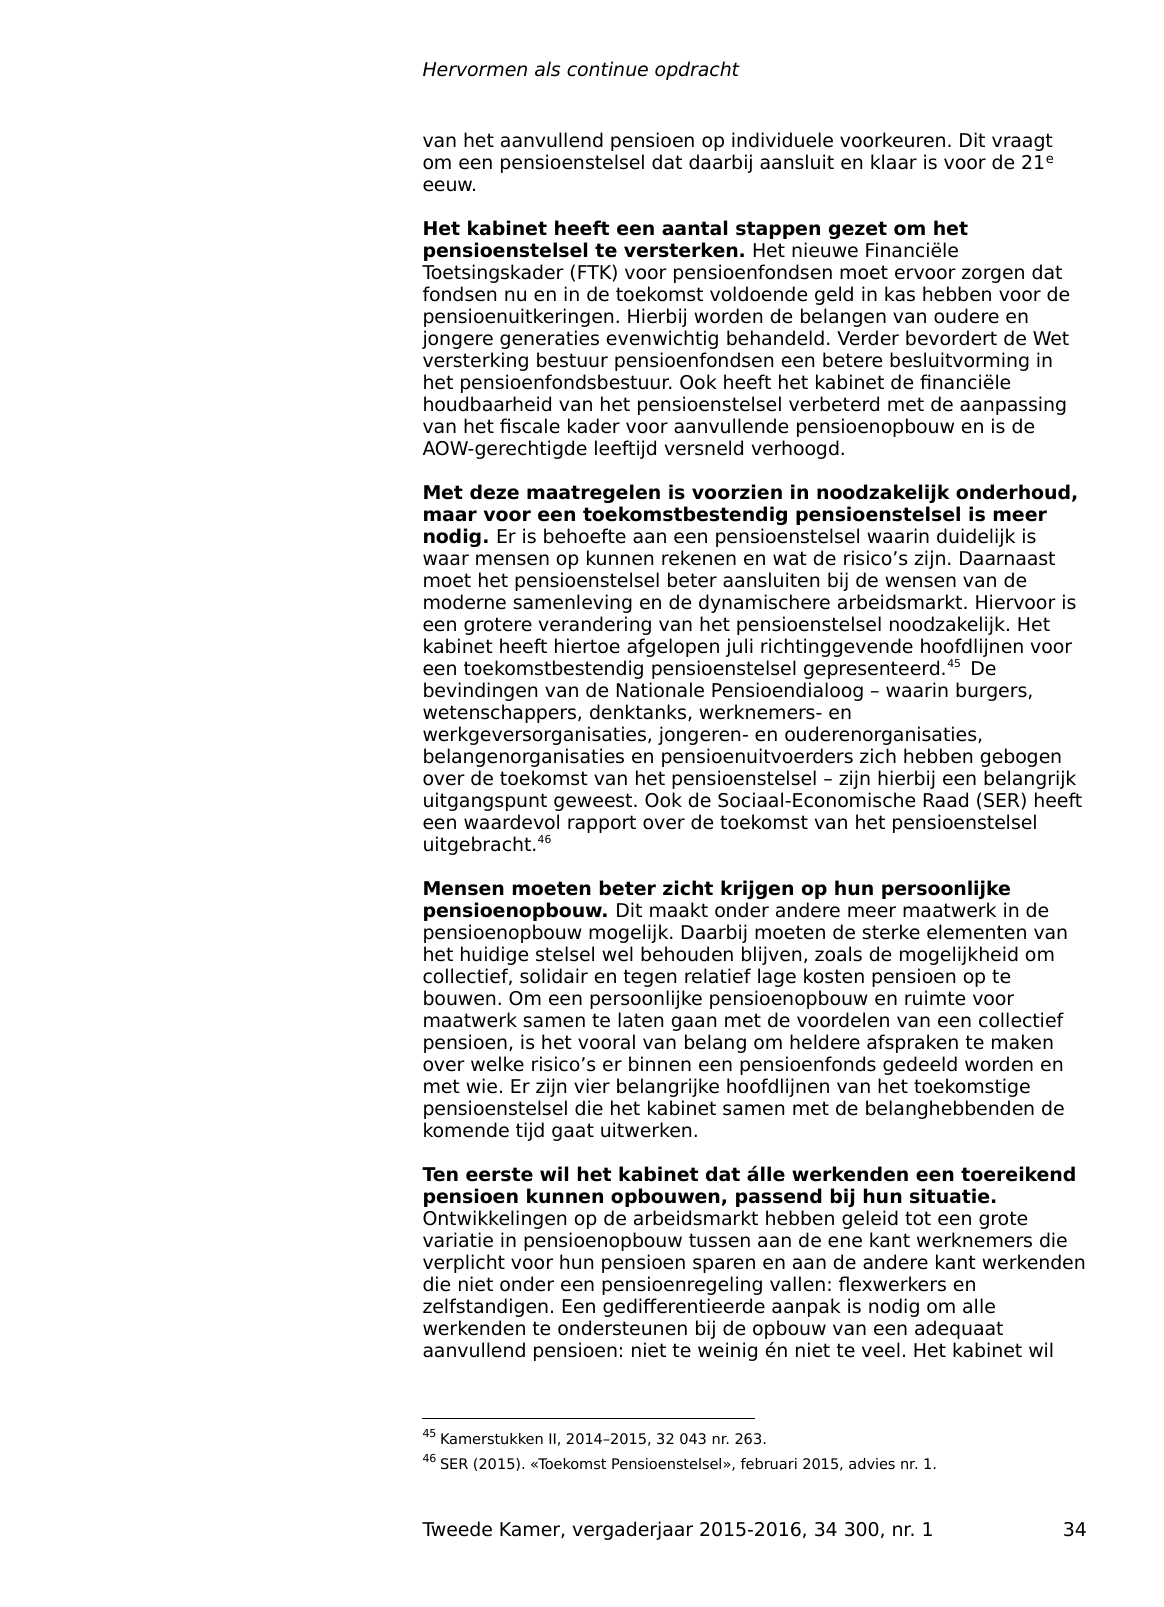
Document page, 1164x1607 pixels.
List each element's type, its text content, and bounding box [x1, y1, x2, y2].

text Kamerstukken II, 2014–2015, 32 043 nr. 263. [422, 1427, 1087, 1449]
text van het aanvullend pensioen op individuele voorkeuren. Dit vraagt om een pensioenstelsel dat daarbij aansluit en klaar is voor de 21e eeuw. [422, 130, 1087, 196]
text Met deze maatregelen is voorzien in noodzakelijk onderhoud, maar voor een toekomstbestendig pensioenstelsel is meer nodig. Er is behoefte aan een pensioenstelsel waarin duidelijk is waar mensen op kunnen rekenen en wat de risico’s zijn. Daarnaast moet het pensioenstelsel beter aansluiten bij de wensen van de moderne samenleving en de dynamischere arbeidsmarkt. Hiervoor is een grotere verandering van het pensioenstelsel noodzakelijk. Het kabinet heeft hiertoe afgelopen juli richtinggevende hoofdlijnen voor een toekomstbestendig pensioenstelsel gepresenteerd. De bevindingen van de Nationale Pensioendialoog – waarin burgers, wetenschappers, denktanks, werknemers- en werkgeversorganisaties, jongeren- en ouderenorganisaties, belangenorganisaties en pensioenuitvoerders zich hebben gebogen over de toekomst van het pensioenstelsel – zijn hierbij een belangrijk uitgangspunt geweest. Ook de Sociaal-Economische Raad (SER) heeft een waardevol rapport over de toekomst van het pensioenstelsel uitgebracht. [422, 482, 1087, 856]
text Ten eerste wil het kabinet dat álle werkenden een toereikend pensioen kunnen opbouwen, passend bij hun situatie. Ontwikkelingen op de arbeidsmarkt hebben geleid tot een grote variatie in pensioenopbouw tussen aan de ene kant werknemers die verplicht voor hun pensioen sparen en aan de andere kant werkenden die niet onder een pensioenregeling vallen: flexwerkers en zelfstandigen. Een gedifferentieerde aanpak is nodig om alle werkenden te ondersteunen bij de opbouw van een adequaat aanvullend pensioen: niet te weinig én niet te veel. Het kabinet wil [422, 1164, 1087, 1362]
text SER (2015). «Toekomst Pensioenstelsel», februari 2015, advies nr. 1. [422, 1452, 1087, 1474]
text Het kabinet heeft een aantal stappen gezet om het pensioenstelsel te versterken. Het nieuwe Financiële Toetsingskader (FTK) voor pensioenfondsen moet ervoor zorgen dat fondsen nu en in de toekomst voldoende geld in kas hebben voor de pensioenuitkeringen. Hierbij worden de belangen van oudere en jongere generaties evenwichtig behandeld. Verder bevordert de Wet versterking bestuur pensioenfondsen een betere besluitvorming in het pensioenfondsbestuur. Ook heeft het kabinet de financiële houdbaarheid van het pensioenstelsel verbeterd met de aanpassing van het fiscale kader voor aanvullende pensioenopbouw en is de AOW-gerechtigde leeftijd versneld verhoogd. [422, 218, 1087, 460]
text Mensen moeten beter zicht krijgen op hun persoonlijke pensioenopbouw. Dit maakt onder andere meer maatwerk in de pensioenopbouw mogelijk. Daarbij moeten de sterke elementen van het huidige stelsel wel behouden blijven, zoals de mogelijkheid om collectief, solidair en tegen relatief lage kosten pensioen op te bouwen. Om een persoonlijke pensioenopbouw en ruimte voor maatwerk samen te laten gaan met de voordelen van een collectief pensioen, is het vooral van belang om heldere afspraken te maken over welke risico’s er binnen een pensioenfonds gedeeld worden en met wie. Er zijn vier belangrijke hoofdlijnen van het toekomstige pensioenstelsel die het kabinet samen met de belanghebbenden de komende tijd gaat uitwerken. [422, 878, 1087, 1142]
